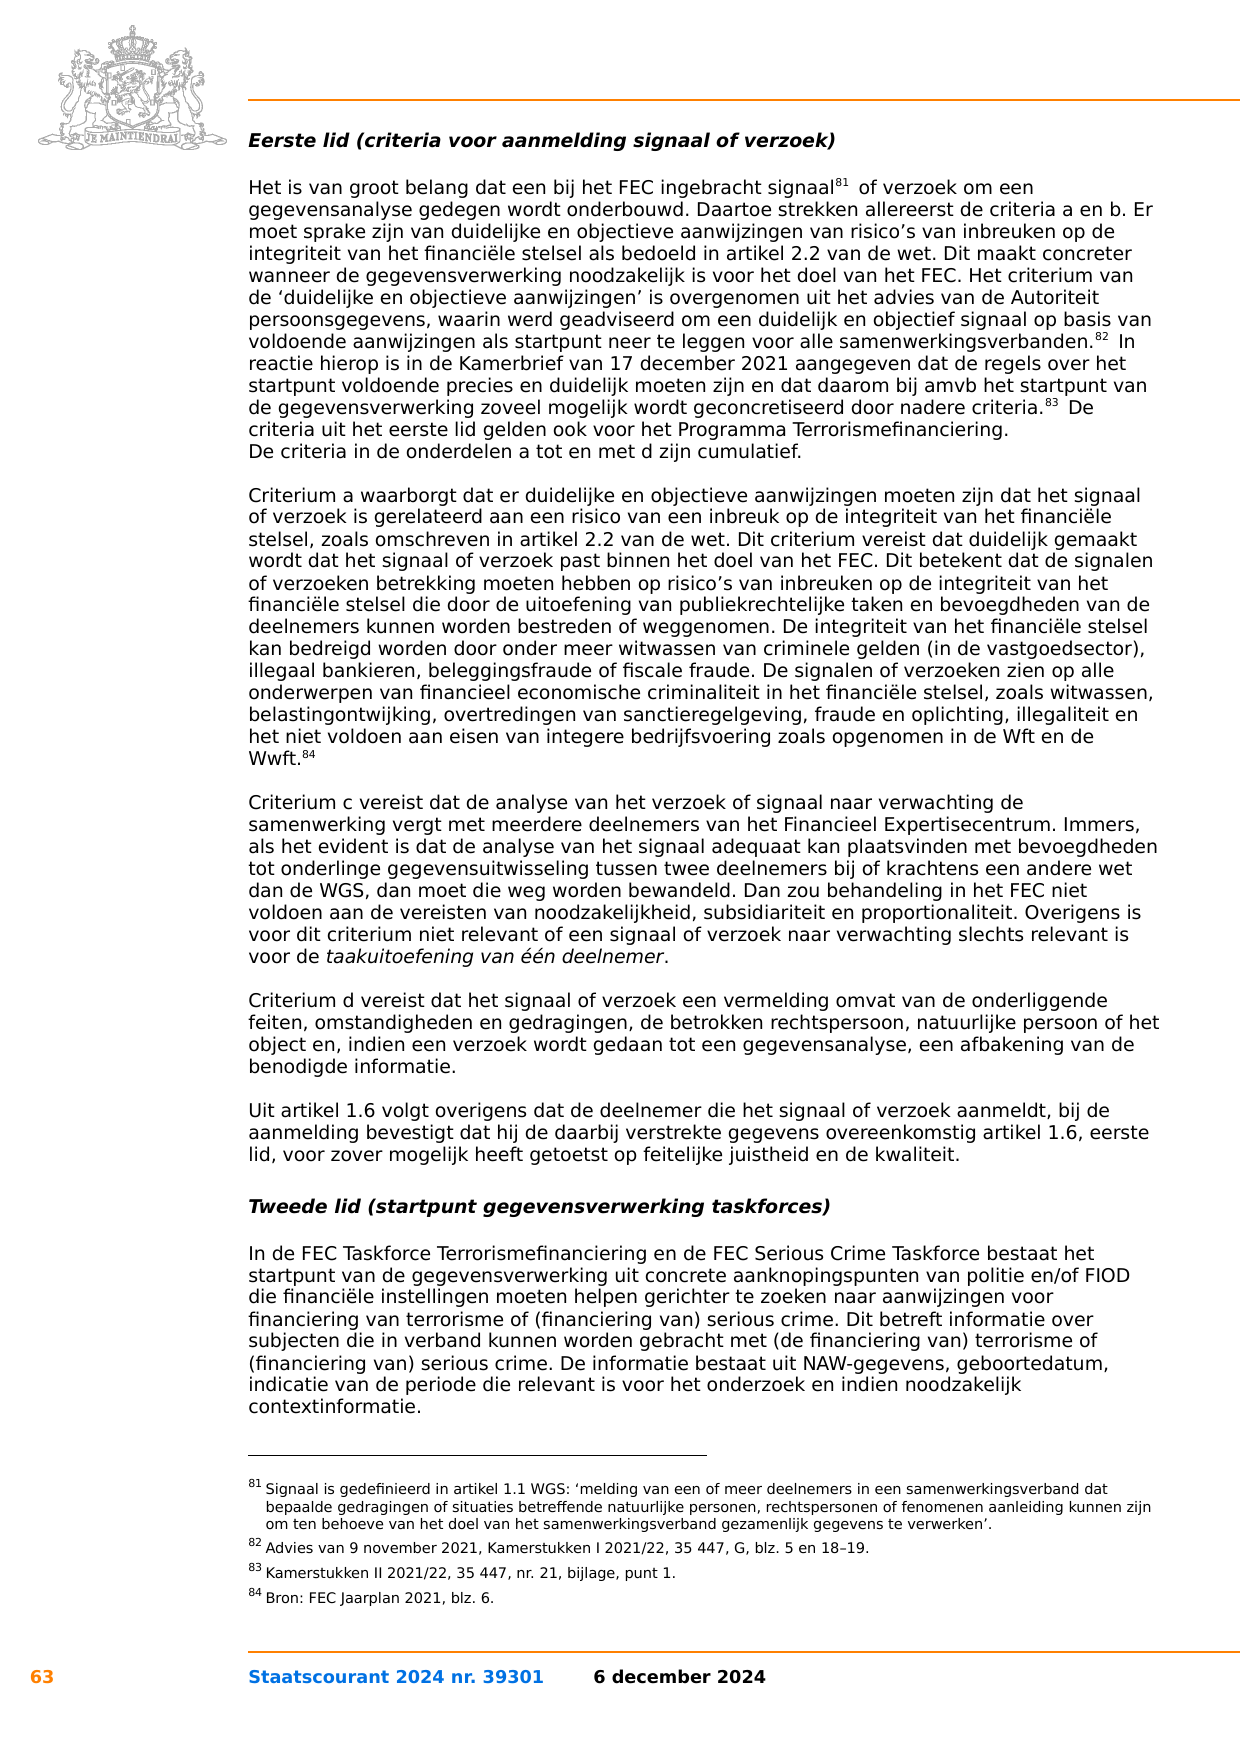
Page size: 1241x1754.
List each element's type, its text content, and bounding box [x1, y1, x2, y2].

text Criterium c vereist dat de analyse van het verzoek of signaal naar verwachting de samenwerking vergt met meerdere deelnemers van het Financieel Expertisecentrum. Immers, als het evident is dat de analyse van het signaal adequaat kan plaatsvinden met bevoegdheden tot onderlinge gegevensuitwisseling tussen twee deelnemers bij of krachtens een andere wet dan de WGS, dan moet die weg worden bewandeld. Dan zou behandeling in het FEC niet voldoen aan de vereisten van noodzakelijkheid, subsidiariteit en proportionaliteit. Overigens is voor dit criterium niet relevant of een signaal of verzoek naar verwachting slechts relevant is voor de taakuitoefening van één deelnemer. [248, 792, 1163, 968]
text Bron: FEC Jaarplan 2021, blz. 6. [248, 1586, 1163, 1608]
text Het is van groot belang dat een bij het FEC ingebracht signaal of verzoek om een gegevensanalyse gedegen wordt onderbouwd. Daartoe strekken allereerst de criteria a en b. Er moet sprake zijn van duidelijke en objectieve aanwijzingen van risico’s van inbreuken op de integriteit van het financiële stelsel als bedoeld in artikel 2.2 van de wet. Dit maakt concreter wanneer de gegevensverwerking noodzakelijk is voor het doel van het FEC. Het criterium van de ‘duidelijke en objectieve aanwijzingen’ is overgenomen uit het advies van de Autoriteit persoonsgegevens, waarin werd geadviseerd om een duidelijk en objectief signaal op basis van voldoende aanwijzingen als startpunt neer te leggen voor alle samenwerkingsverbanden. In reactie hierop is in de Kamerbrief van 17 december 2021 aangegeven dat de regels over het startpunt voldoende precies en duidelijk moeten zijn en dat daarom bij amvb het startpunt van de gegevensverwerking zoveel mogelijk wordt geconcretiseerd door nadere criteria. De criteria uit het eerste lid gelden ook voor het Programma Terrorismefinanciering. [248, 177, 1163, 441]
picture [38, 25, 227, 150]
text Signaal is gedefinieerd in artikel 1.1 WGS: ‘melding van een of meer deelnemers in een samenwerkingsverband dat bepaalde gedragingen of situaties betreffende natuurlijke personen, rechtspersonen of fenomenen aanleiding kunnen zijn om ten behoeve van het doel van het samenwerkingsverband gezamenlijk gegevens te verwerken’. [248, 1477, 1163, 1533]
text Kamerstukken II 2021/22, 35 447, nr. 21, bijlage, punt 1. [248, 1561, 1163, 1583]
text Uit artikel 1.6 volgt overigens dat de deelnemer die het signaal of verzoek aanmeldt, bij de aanmelding bevestigt dat hij de daarbij verstrekte gegevens overeenkomstig artikel 1.6, eerste lid, voor zover mogelijk heeft getoetst op feitelijke juistheid en de kwaliteit. [248, 1099, 1163, 1166]
subtitle Eerste lid (criteria voor aanmelding signaal of verzoek) [248, 130, 1163, 152]
subtitle Tweede lid (startpunt gegevensverwerking taskforces) [248, 1196, 1163, 1217]
text De criteria in de onderdelen a tot en met d zijn cumulatief. [248, 441, 1163, 463]
text Advies van 9 november 2021, Kamerstukken I 2021/22, 35 447, G, blz. 5 en 18–19. [248, 1536, 1163, 1558]
text Criterium d vereist dat het signaal of verzoek een vermelding omvat van de onderliggende feiten, omstandigheden en gedragingen, de betrokken rechtspersoon, natuurlijke persoon of het object en, indien een verzoek wordt gedaan tot een gegevensanalyse, een afbakening van de benodigde informatie. [248, 990, 1163, 1078]
text Criterium a waarborgt dat er duidelijke en objectieve aanwijzingen moeten zijn dat het signaal of verzoek is gerelateerd aan een risico van een inbreuk op de integriteit van het financiële stelsel, zoals omschreven in artikel 2.2 van de wet. Dit criterium vereist dat duidelijk gemaakt wordt dat het signaal of verzoek past binnen het doel van het FEC. Dit betekent dat de signalen of verzoeken betrekking moeten hebben op risico’s van inbreuken op de integriteit van het financiële stelsel die door de uitoefening van publiekrechtelijke taken en bevoegdheden van de deelnemers kunnen worden bestreden of weggenomen. De integriteit van het financiële stelsel kan bedreigd worden door onder meer witwassen van criminele gelden (in de vastgoedsector), illegaal bankieren, beleggingsfraude of fiscale fraude. De signalen of verzoeken zien op alle onderwerpen van financieel economische criminaliteit in het financiële stelsel, zoals witwassen, belastingontwijking, overtredingen van sanctieregelgeving, fraude en oplichting, illegaliteit en het niet voldoen aan eisen van integere bedrijfsvoering zoals opgenomen in de Wft en de Wwft. [248, 484, 1163, 770]
text In de FEC Taskforce Terrorismefinanciering en de FEC Serious Crime Taskforce bestaat het startpunt van de gegevensverwerking uit concrete aanknopingspunten van politie en/of FIOD die financiële instellingen moeten helpen gerichter te zoeken naar aanwijzingen voor financiering van terrorisme of (financiering van) serious crime. Dit betreft informatie over subjecten die in verband kunnen worden gebracht met (de financiering van) terrorisme of (financiering van) serious crime. De informatie bestaat uit NAW-gegevens, geboortedatum, indicatie van de periode die relevant is voor het onderzoek en indien noodzakelijk contextinformatie. [248, 1242, 1163, 1418]
